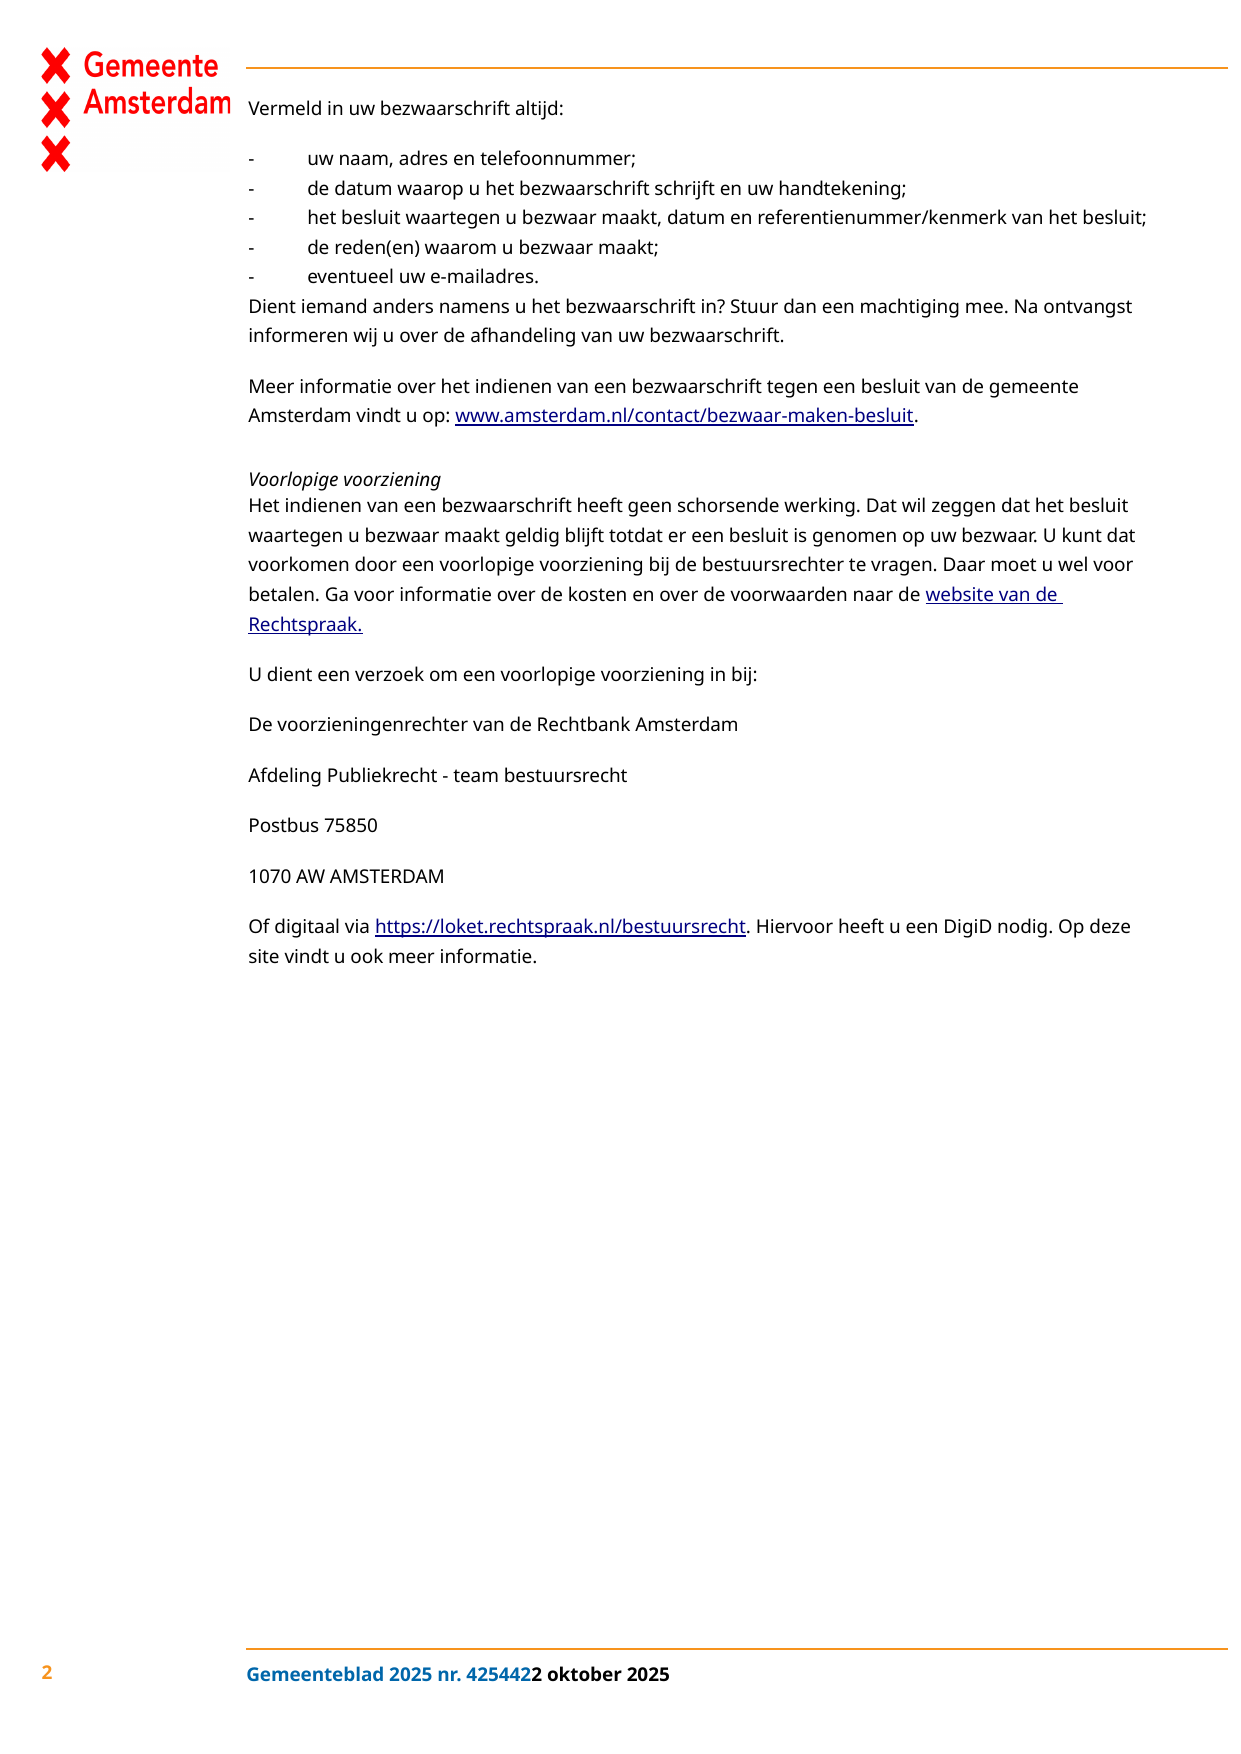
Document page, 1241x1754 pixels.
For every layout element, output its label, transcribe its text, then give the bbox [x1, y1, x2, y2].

list het besluit waartegen u bezwaar maakt, datum en referentienummer/kenmerk van het besluit; [248, 204, 1152, 230]
picture [41, 47, 231, 172]
list de reden(en) waarom u bezwaar maakt; [248, 234, 1152, 260]
text Of digitaal via https://loket.rechtspraak.nl/bestuursrecht. Hiervoor heeft u een DigiD nodig. Op deze site vindt u ook meer informatie. [248, 913, 1152, 968]
text U dient een verzoek om een voorlopige voorziening in bij: [248, 661, 1152, 687]
text De voorzieningenrechter van de Rechtbank Amsterdam [248, 712, 1152, 737]
text Voorlopige voorziening [248, 467, 1152, 492]
text Het indienen van een bezwaarschrift heeft geen schorsende werking. Dat wil zeggen dat het besluit waartegen u bezwaar maakt geldig blijft totdat er een besluit is genomen op uw bezwaar. U kunt dat voorkomen door een voorlopige voorziening bij de bestuursrechter te vragen. Daar moet u wel voor betalen. Ga voor informatie over de kosten en over de voorwaarden naar de website van de Rechtspraak. [248, 492, 1152, 636]
text Vermeld in uw bezwaarschrift altijd: [248, 95, 1152, 121]
list eventueel uw e-mailadres. [248, 263, 1152, 289]
text Postbus 75850 [248, 812, 1152, 838]
text Meer informatie over het indienen van een bezwaarschrift tegen een besluit van de gemeente Amsterdam vindt u op: www.amsterdam.nl/contact/bezwaar-maken-besluit. [248, 373, 1152, 428]
text Afdeling Publiekrecht - team bestuursrecht [248, 762, 1152, 788]
text Dient iemand anders namens u het bezwaarschrift in? Stuur dan een machtiging mee. Na ontvangst informeren wij u over de afhandeling van uw bezwaarschrift. [248, 293, 1152, 348]
list uw naam, adres en telefoonnummer; [248, 145, 1152, 171]
list de datum waarop u het bezwaarschrift schrijft en uw handtekening; [248, 175, 1152, 201]
text 1070 AW AMSTERDAM [248, 863, 1152, 888]
